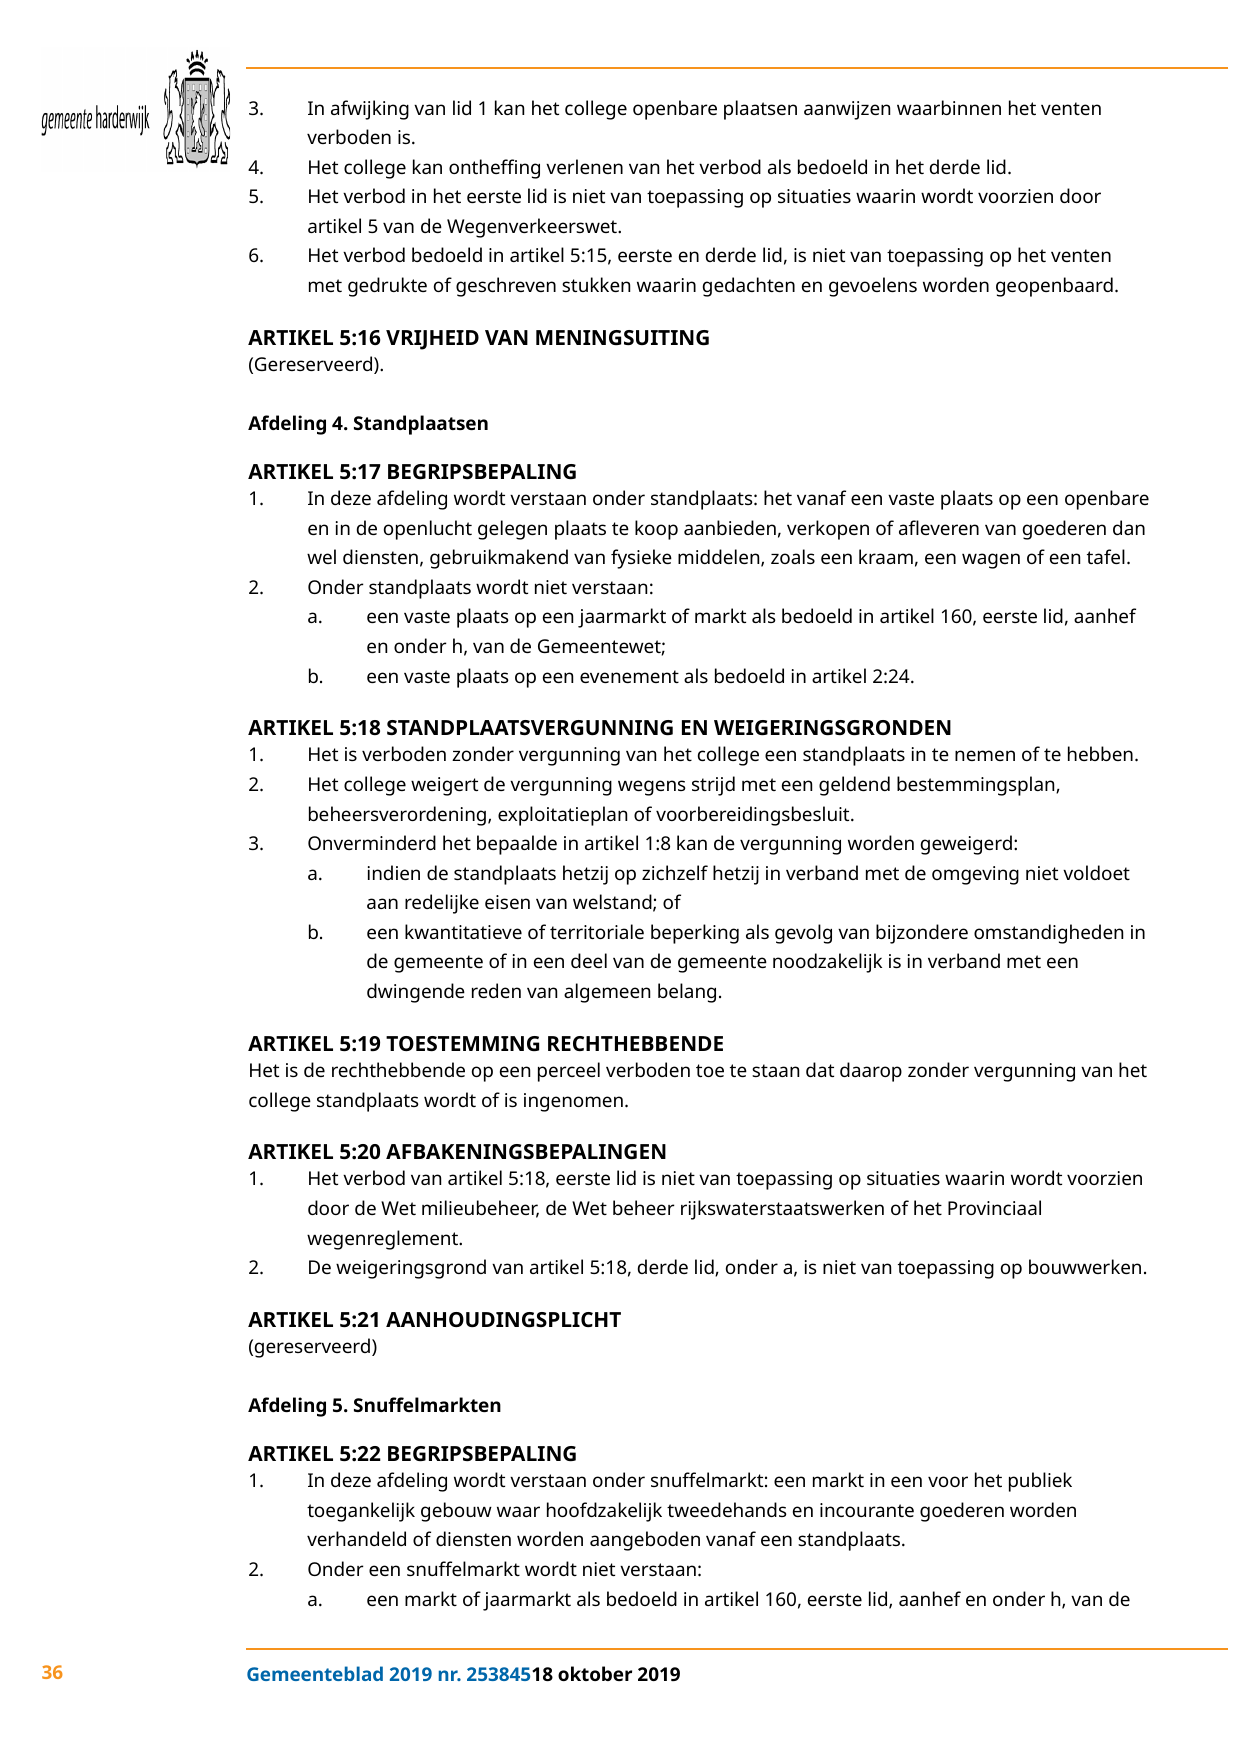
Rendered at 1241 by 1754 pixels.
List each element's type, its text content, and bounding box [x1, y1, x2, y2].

text (Gereserveerd). [248, 351, 1152, 377]
list indien de standplaats hetzij op zichzelf hetzij in verband met de omgeving niet voldoet aan redelijke eisen van welstand; of [307, 860, 1152, 915]
list In deze afdeling wordt verstaan onder standplaats: het vanaf een vaste plaats op een openbare en in de openlucht gelegen plaats te koop aanbieden, verkopen of afleveren van goederen dan wel diensten, gebruikmakend van fysieke middelen, zoals een kraam, een wagen of een tafel. [248, 485, 1152, 570]
list Het college kan ontheffing verlenen van het verbod als bedoeld in het derde lid. [248, 154, 1152, 180]
list Het verbod in het eerste lid is niet van toepassing op situaties waarin wordt voorzien door artikel 5 van de Wegenverkeerswet. [248, 183, 1152, 239]
list In afwijking van lid 1 kan het college openbare plaatsen aanwijzen waarbinnen het venten verboden is. [248, 95, 1152, 150]
text ARTIKEL 5:19 TOESTEMMING RECHTHEBBENDE [248, 1029, 1152, 1057]
list Onverminderd het bepaalde in artikel 1:8 kan de vergunning worden geweigerd: [248, 830, 1152, 856]
list Het is verboden zonder vergunning van het college een standplaats in te nemen of te hebben. [248, 742, 1152, 767]
text ARTIKEL 5:18 STANDPLAATSVERGUNNING EN WEIGERINGSGRONDEN [248, 713, 1152, 742]
text Het is de rechthebbende op een perceel verboden toe te staan dat daarop zonder vergunning van het college standplaats wordt of is ingenomen. [248, 1057, 1152, 1112]
list Het college weigert de vergunning wegens strijd met een geldend bestemmingsplan, beheersverordening, exploitatieplan of voorbereidingsbesluit. [248, 771, 1152, 827]
list een markt of jaarmarkt als bedoeld in artikel 160, eerste lid, aanhef en onder h, van de [307, 1586, 1152, 1611]
text Afdeling 5. Snuffelmarkten [248, 1392, 1152, 1418]
text ARTIKEL 5:22 BEGRIPSBEPALING [248, 1439, 1152, 1467]
list een kwantitatieve of territoriale beperking als gevolg van bijzondere omstandigheden in de gemeente of in een deel van de gemeente noodzakelijk is in verband met een dwingende reden van algemeen belang. [307, 919, 1152, 1004]
list een vaste plaats op een evenement als bedoeld in artikel 2:24. [307, 663, 1152, 688]
list een vaste plaats op een jaarmarkt of markt als bedoeld in artikel 160, eerste lid, aanhef en onder h, van de Gemeentewet; [307, 604, 1152, 659]
text ARTIKEL 5:17 BEGRIPSBEPALING [248, 457, 1152, 485]
text (gereserveerd) [248, 1333, 1152, 1359]
text Afdeling 4. Standplaatsen [248, 410, 1152, 436]
text ARTIKEL 5:16 VRIJHEID VAN MENINGSUITING [248, 323, 1152, 351]
text ARTIKEL 5:20 AFBAKENINGSBEPALINGEN [248, 1137, 1152, 1166]
list Onder een snuffelmarkt wordt niet verstaan: [248, 1556, 1152, 1582]
list Onder standplaats wordt niet verstaan: [248, 574, 1152, 600]
list De weigeringsgrond van artikel 5:18, derde lid, onder a, is niet van toepassing op bouwwerken. [248, 1254, 1152, 1280]
list Het verbod van artikel 5:18, eerste lid is niet van toepassing op situaties waarin wordt voorzien door de Wet milieubeheer, de Wet beheer rijkswaterstaatswerken of het Provinciaal wegenreglement. [248, 1166, 1152, 1251]
list In deze afdeling wordt verstaan onder snuffelmarkt: een markt in een voor het publiek toegankelijk gebouw waar hoofdzakelijk tweedehands en incourante goederen worden verhandeld of diensten worden aangeboden vanaf een standplaats. [248, 1467, 1152, 1552]
text ARTIKEL 5:21 AANHOUDINGSPLICHT [248, 1305, 1152, 1333]
picture [41, 47, 231, 172]
list Het verbod bedoeld in artikel 5:15, eerste en derde lid, is niet van toepassing op het venten met gedrukte of geschreven stukken waarin gedachten en gevoelens worden geopenbaard. [248, 243, 1152, 298]
